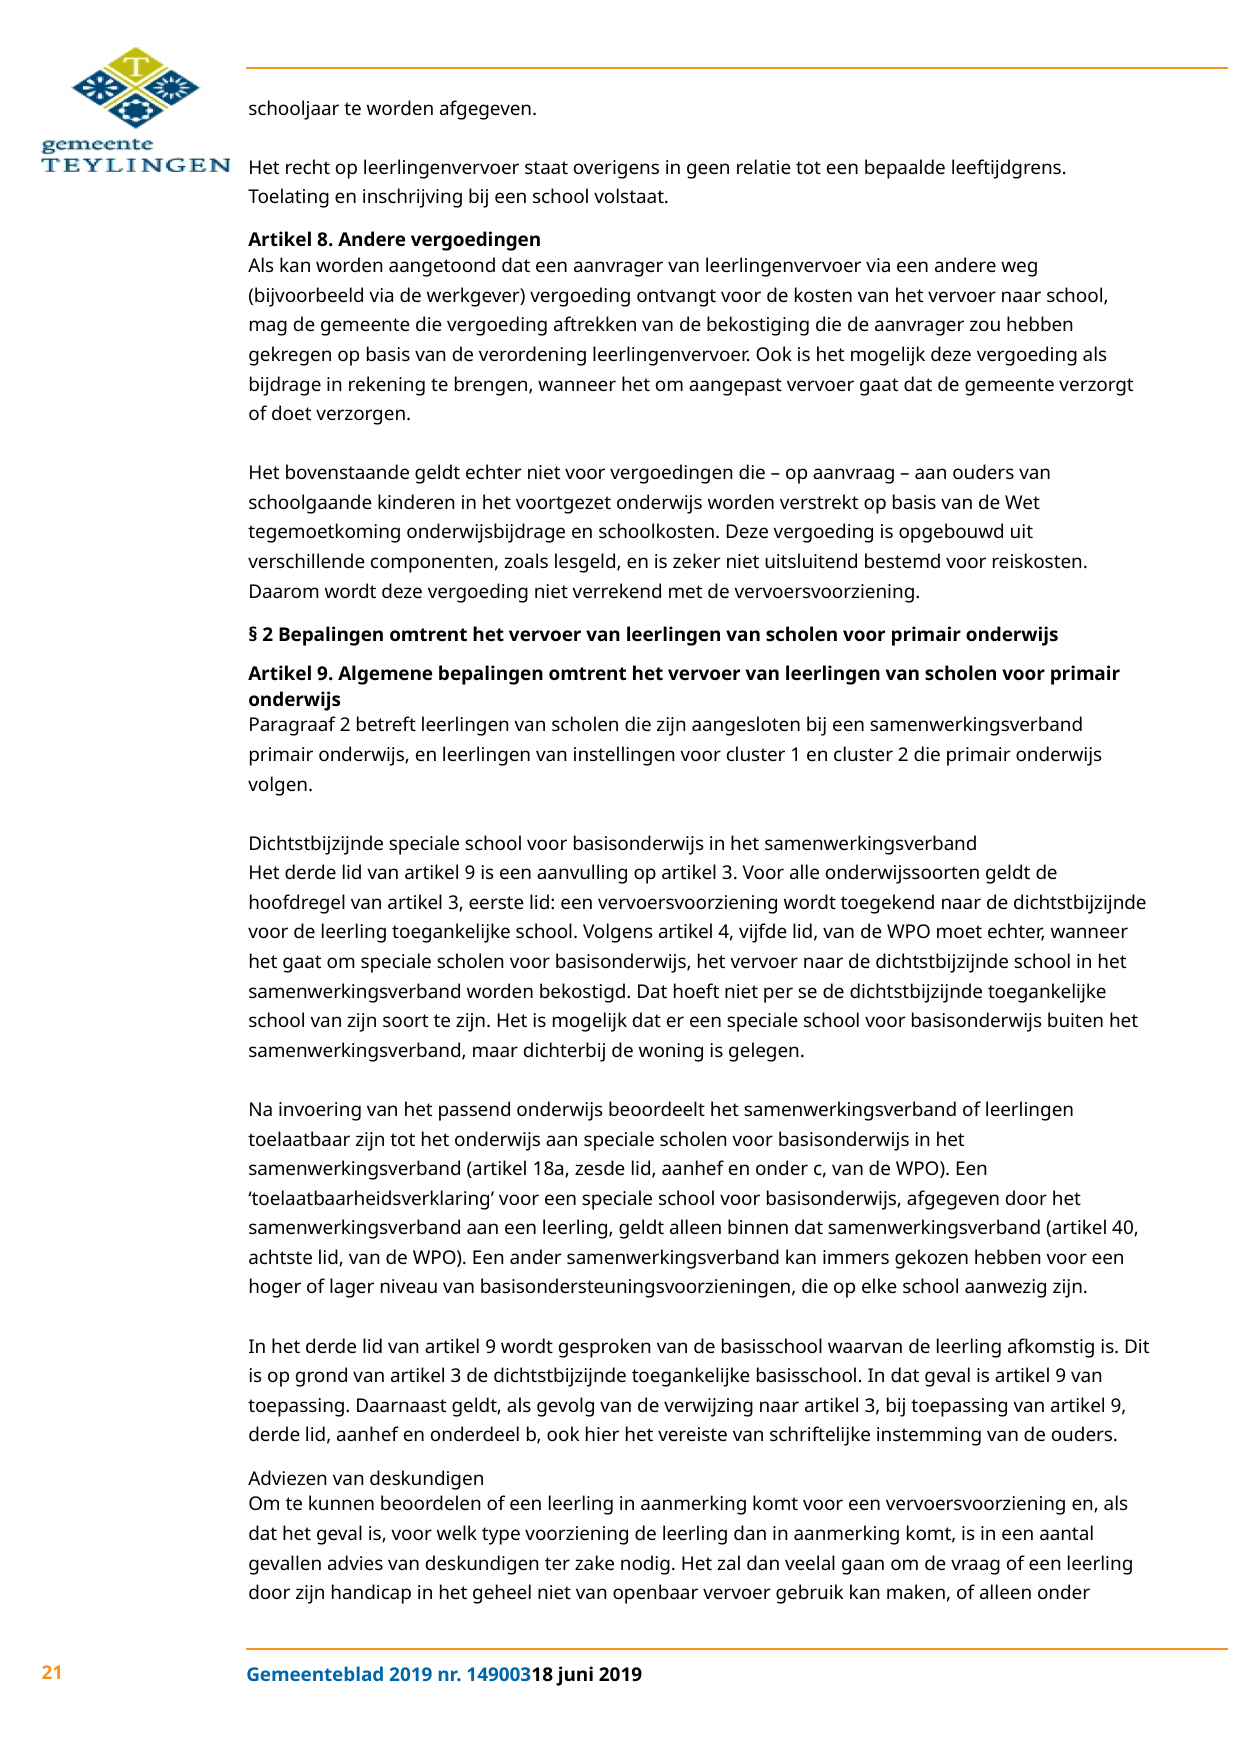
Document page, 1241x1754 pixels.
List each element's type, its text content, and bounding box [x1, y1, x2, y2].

text § 2 Bepalingen omtrent het vervoer van leerlingen van scholen voor primair onderwijs [248, 621, 1152, 647]
text Artikel 8. Andere vergoedingen [248, 227, 1152, 252]
picture [41, 47, 231, 172]
text Het recht op leerlingenvervoer staat overigens in geen relatie tot een bepaalde leeftijdgrens. Toelating en inschrijving bij een school volstaat. [248, 154, 1152, 209]
text In het derde lid van artikel 9 wordt gesproken van de basisschool waarvan de leerling afkomstig is. Dit is op grond van artikel 3 de dichtstbijzijnde toegankelijke basisschool. In dat geval is artikel 9 van toepassing. Daarnaast geldt, als gevolg van de verwijzing naar artikel 3, bij toepassing van artikel 9, derde lid, aanhef en onderdeel b, ook hier het vereiste van schriftelijke instemming van de ouders. [248, 1333, 1152, 1447]
text Het derde lid van artikel 9 is een aanvulling op artikel 3. Voor alle onderwijssoorten geldt de hoofdregel van artikel 3, eerste lid: een vervoersvoorziening wordt toegekend naar de dichtstbijzijnde voor de leerling toegankelijke school. Volgens artikel 4, vijfde lid, van de WPO moet echter, wanneer het gaat om speciale scholen voor basisonderwijs, het vervoer naar de dichtstbijzijnde school in het samenwerkingsverband worden bekostigd. Dat hoeft niet per se de dichtstbijzijnde toegankelijke school van zijn soort te zijn. Het is mogelijk dat er een speciale school voor basisonderwijs buiten het samenwerkingsverband, maar dichterbij de woning is gelegen. [248, 859, 1152, 1063]
text Het bovenstaande geldt echter niet voor vergoedingen die – op aanvraag – aan ouders van schoolgaande kinderen in het voortgezet onderwijs worden verstrekt op basis van de Wet tegemoetkoming onderwijsbijdrage en schoolkosten. Deze vergoeding is opgebouwd uit verschillende componenten, zoals lesgeld, en is zeker niet uitsluitend bestemd voor reiskosten. Daarom wordt deze vergoeding niet verrekend met de vervoersvoorziening. [248, 459, 1152, 603]
text Om te kunnen beoordelen of een leerling in aanmerking komt voor een vervoersvoorziening en, als dat het geval is, voor welk type voorziening de leerling dan in aanmerking komt, is in een aantal gevallen advies van deskundigen ter zake nodig. Het zal dan veelal gaan om de vraag of een leerling door zijn handicap in het geheel niet van openbaar vervoer gebruik kan maken, of alleen onder [248, 1491, 1152, 1605]
text Artikel 9. Algemene bepalingen omtrent het vervoer van leerlingen van scholen voor primair onderwijs [248, 660, 1152, 712]
text Na invoering van het passend onderwijs beoordeelt het samenwerkingsverband of leerlingen toelaatbaar zijn tot het onderwijs aan speciale scholen voor basisonderwijs in het samenwerkingsverband (artikel 18a, zesde lid, aanhef en onder c, van de WPO). Een ‘toelaatbaarheidsverklaring’ voor een speciale school voor basisonderwijs, afgegeven door het samenwerkingsverband aan een leerling, geldt alleen binnen dat samenwerkingsverband (artikel 40, achtste lid, van de WPO). Een ander samenwerkingsverband kan immers gekozen hebben voor een hoger of lager niveau van basisondersteuningsvoorzieningen, die op elke school aanwezig zijn. [248, 1096, 1152, 1299]
text Adviezen van deskundigen [248, 1465, 1152, 1491]
text schooljaar te worden afgegeven. [248, 95, 1152, 121]
text Dichtstbijzijnde speciale school voor basisonderwijs in het samenwerkingsverband [248, 830, 1152, 856]
text Als kan worden aangetoond dat een aanvrager van leerlingenvervoer via een andere weg (bijvoorbeeld via de werkgever) vergoeding ontvangt voor de kosten van het vervoer naar school, mag de gemeente die vergoeding aftrekken van de bekostiging die de aanvrager zou hebben gekregen op basis van de verordening leerlingenvervoer. Ook is het mogelijk deze vergoeding als bijdrage in rekening te brengen, wanneer het om aangepast vervoer gaat dat de gemeente verzorgt of doet verzorgen. [248, 252, 1152, 426]
text Paragraaf 2 betreft leerlingen van scholen die zijn aangesloten bij een samenwerkingsverband primair onderwijs, en leerlingen van instellingen voor cluster 1 en cluster 2 die primair onderwijs volgen. [248, 712, 1152, 797]
